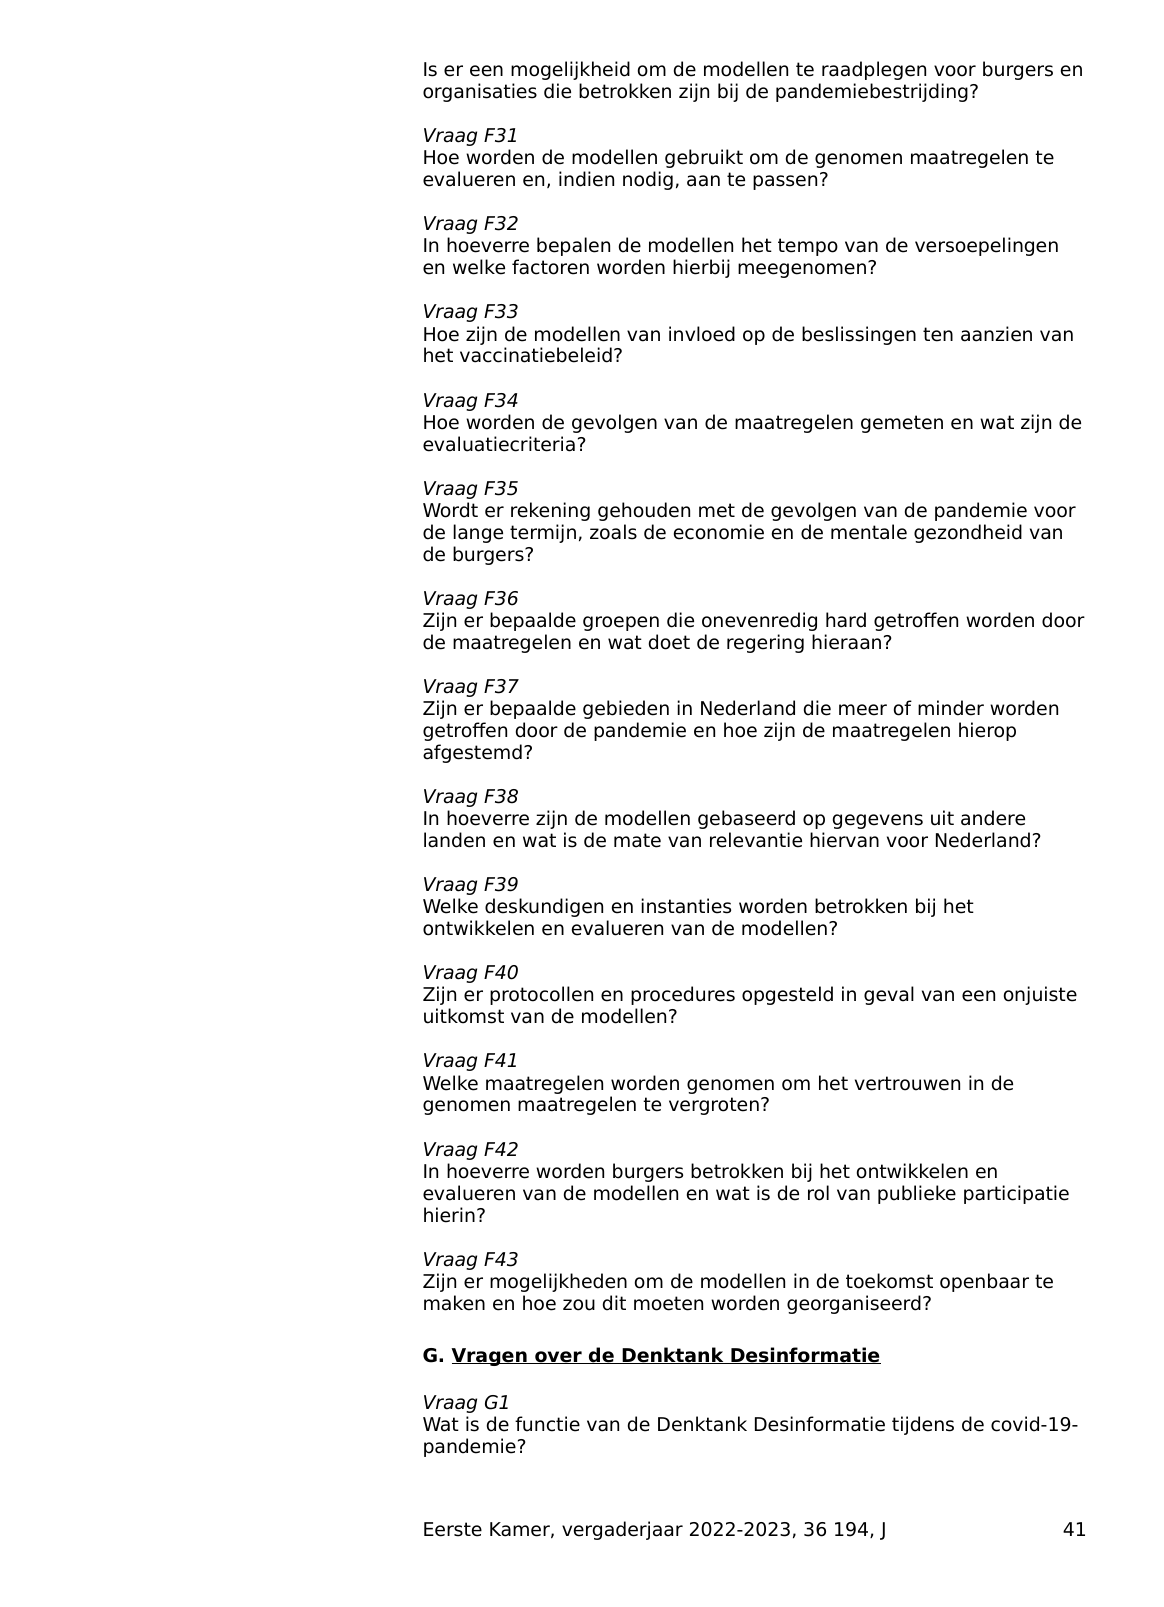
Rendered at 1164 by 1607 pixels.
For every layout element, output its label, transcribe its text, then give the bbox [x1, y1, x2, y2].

text Vraag F40 [422, 962, 1087, 984]
text Zijn er protocollen en procedures opgesteld in geval van een onjuiste uitkomst van de modellen? [422, 984, 1087, 1028]
text Hoe worden de gevolgen van de maatregelen gemeten en wat zijn de evaluatiecriteria? [422, 412, 1087, 456]
text Vraag F43 [422, 1249, 1087, 1271]
text Is er een mogelijkheid om de modellen te raadplegen voor burgers en organisaties die betrokken zijn bij de pandemiebestrijding? [422, 59, 1087, 103]
text Vraag F35 [422, 478, 1087, 500]
text Vraag F41 [422, 1050, 1087, 1072]
subtitle G. Vragen over de Denktank Desinformatie [422, 1344, 1087, 1367]
text Vraag G1 [422, 1392, 1087, 1413]
text In hoeverre worden burgers betrokken bij het ontwikkelen en evalueren van de modellen en wat is de rol van publieke participatie hierin? [422, 1161, 1087, 1226]
text Hoe worden de modellen gebruikt om de genomen maatregelen te evalueren en, indien nodig, aan te passen? [422, 147, 1087, 191]
text Vraag F32 [422, 213, 1087, 235]
text Zijn er mogelijkheden om de modellen in de toekomst openbaar te maken en hoe zou dit moeten worden georganiseerd? [422, 1271, 1087, 1314]
text Vraag F36 [422, 588, 1087, 610]
text Wordt er rekening gehouden met de gevolgen van de pandemie voor de lange termijn, zoals de economie en de mentale gezondheid van de burgers? [422, 500, 1087, 566]
text Wat is de functie van de Denktank Desinformatie tijdens de covid-19-pandemie? [422, 1413, 1087, 1457]
text Vraag F39 [422, 874, 1087, 896]
text In hoeverre zijn de modellen gebaseerd op gegevens uit andere landen en wat is de mate van relevantie hiervan voor Nederland? [422, 808, 1087, 852]
text Welke maatregelen worden genomen om het vertrouwen in de genomen maatregelen te vergroten? [422, 1072, 1087, 1116]
text In hoeverre bepalen de modellen het tempo van de versoepelingen en welke factoren worden hierbij meegenomen? [422, 235, 1087, 279]
text Hoe zijn de modellen van invloed op de beslissingen ten aanzien van het vaccinatiebeleid? [422, 323, 1087, 367]
text Zijn er bepaalde gebieden in Nederland die meer of minder worden getroffen door de pandemie en hoe zijn de maatregelen hierop afgestemd? [422, 698, 1087, 764]
text Vraag F33 [422, 301, 1087, 323]
text Zijn er bepaalde groepen die onevenredig hard getroffen worden door de maatregelen en wat doet de regering hieraan? [422, 610, 1087, 654]
text Vraag F42 [422, 1138, 1087, 1161]
text Vraag F34 [422, 389, 1087, 412]
text Vraag F31 [422, 125, 1087, 147]
text Vraag F37 [422, 676, 1087, 698]
text Vraag F38 [422, 786, 1087, 808]
text Welke deskundigen en instanties worden betrokken bij het ontwikkelen en evalueren van de modellen? [422, 896, 1087, 940]
